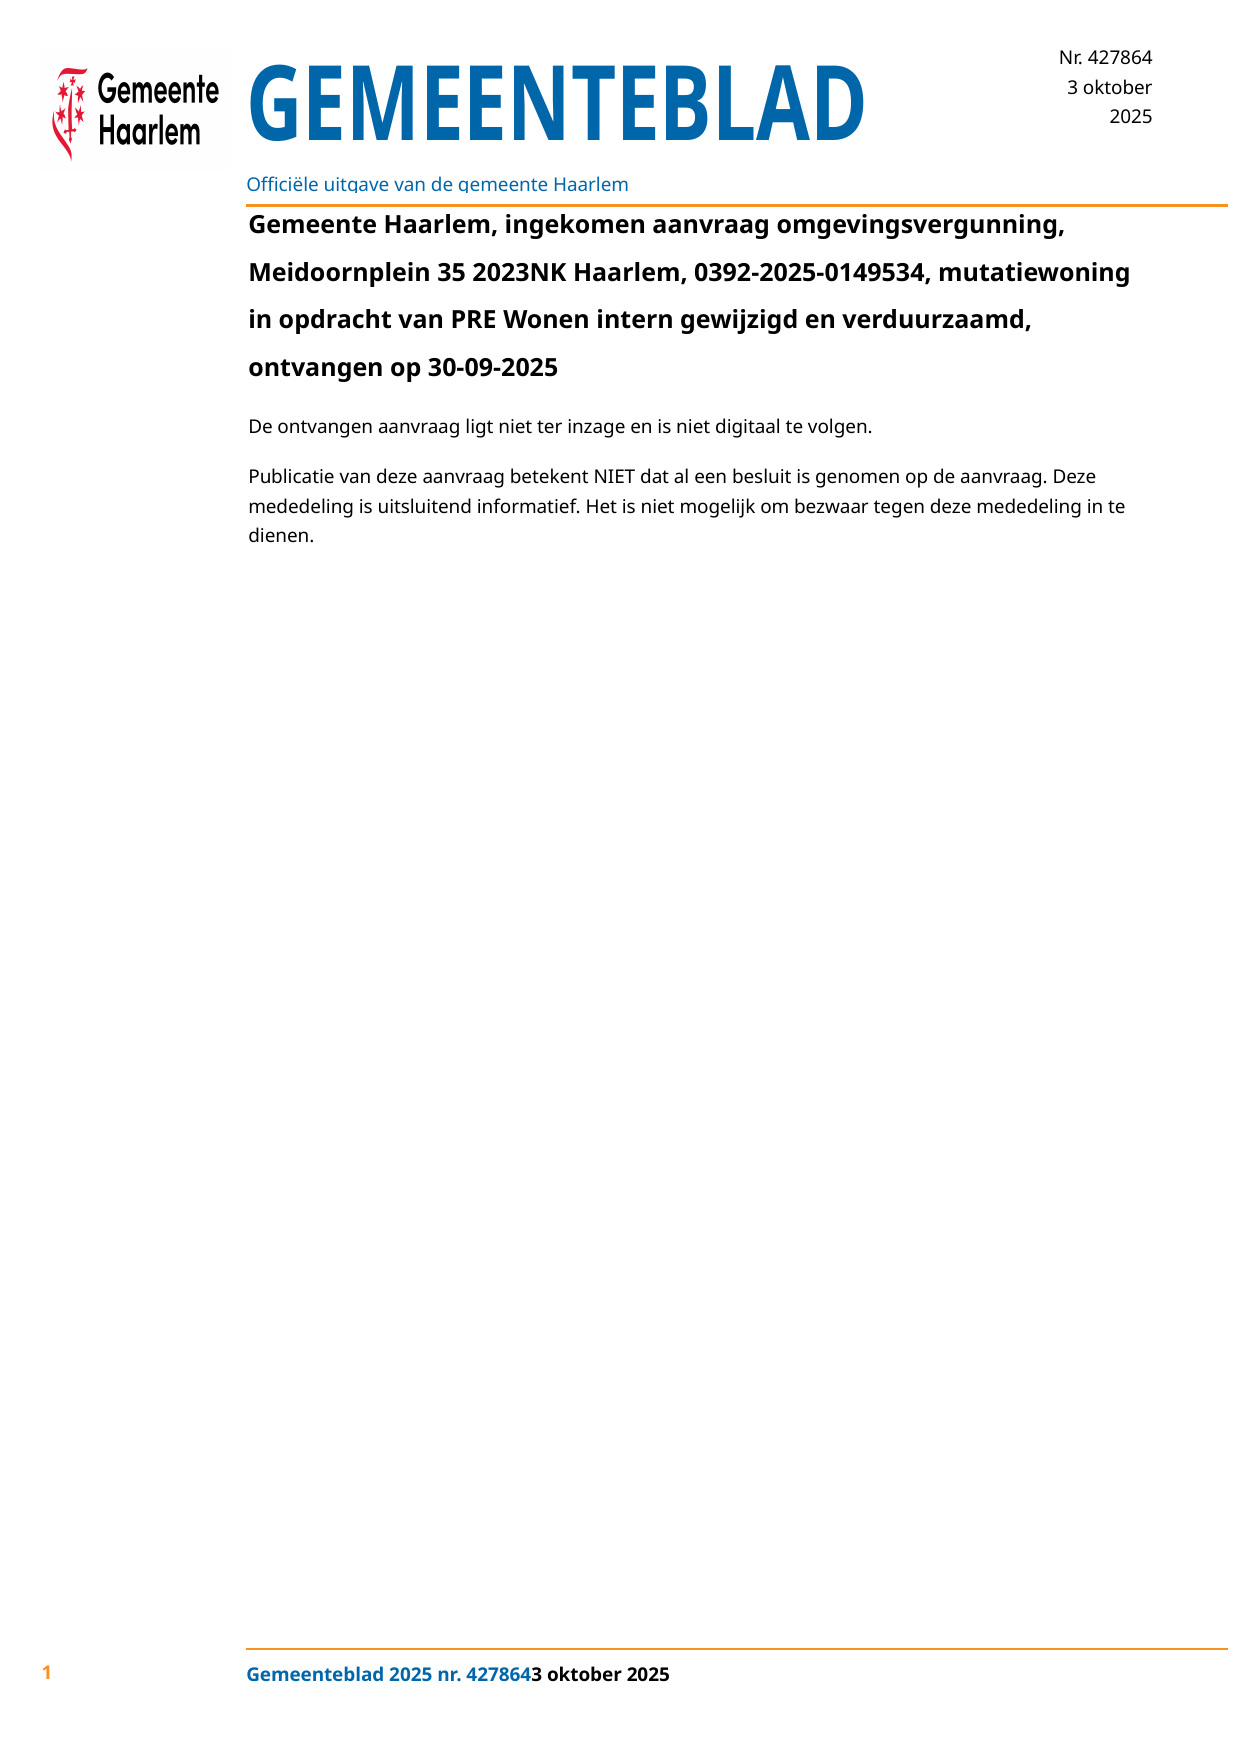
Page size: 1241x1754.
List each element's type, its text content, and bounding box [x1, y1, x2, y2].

text Gemeente Haarlem, ingekomen aanvraag omgevingsvergunning, Meidoornplein 35 2023NK Haarlem, 0392-2025-0149534, mutatiewoning in opdracht van PRE Wonen intern gewijzigd en verduurzaamd, ontvangen op 30-09-2025 [248, 207, 1152, 384]
picture [41, 47, 231, 172]
text Publicatie van deze aanvraag betekent NIET dat al een besluit is genomen op de aanvraag. Deze mededeling is uitsluitend informatief. Het is niet mogelijk om bezwaar tegen deze mededeling in te dienen. [248, 463, 1152, 548]
text De ontvangen aanvraag ligt niet ter inzage en is niet digitaal te volgen. [248, 413, 1152, 439]
